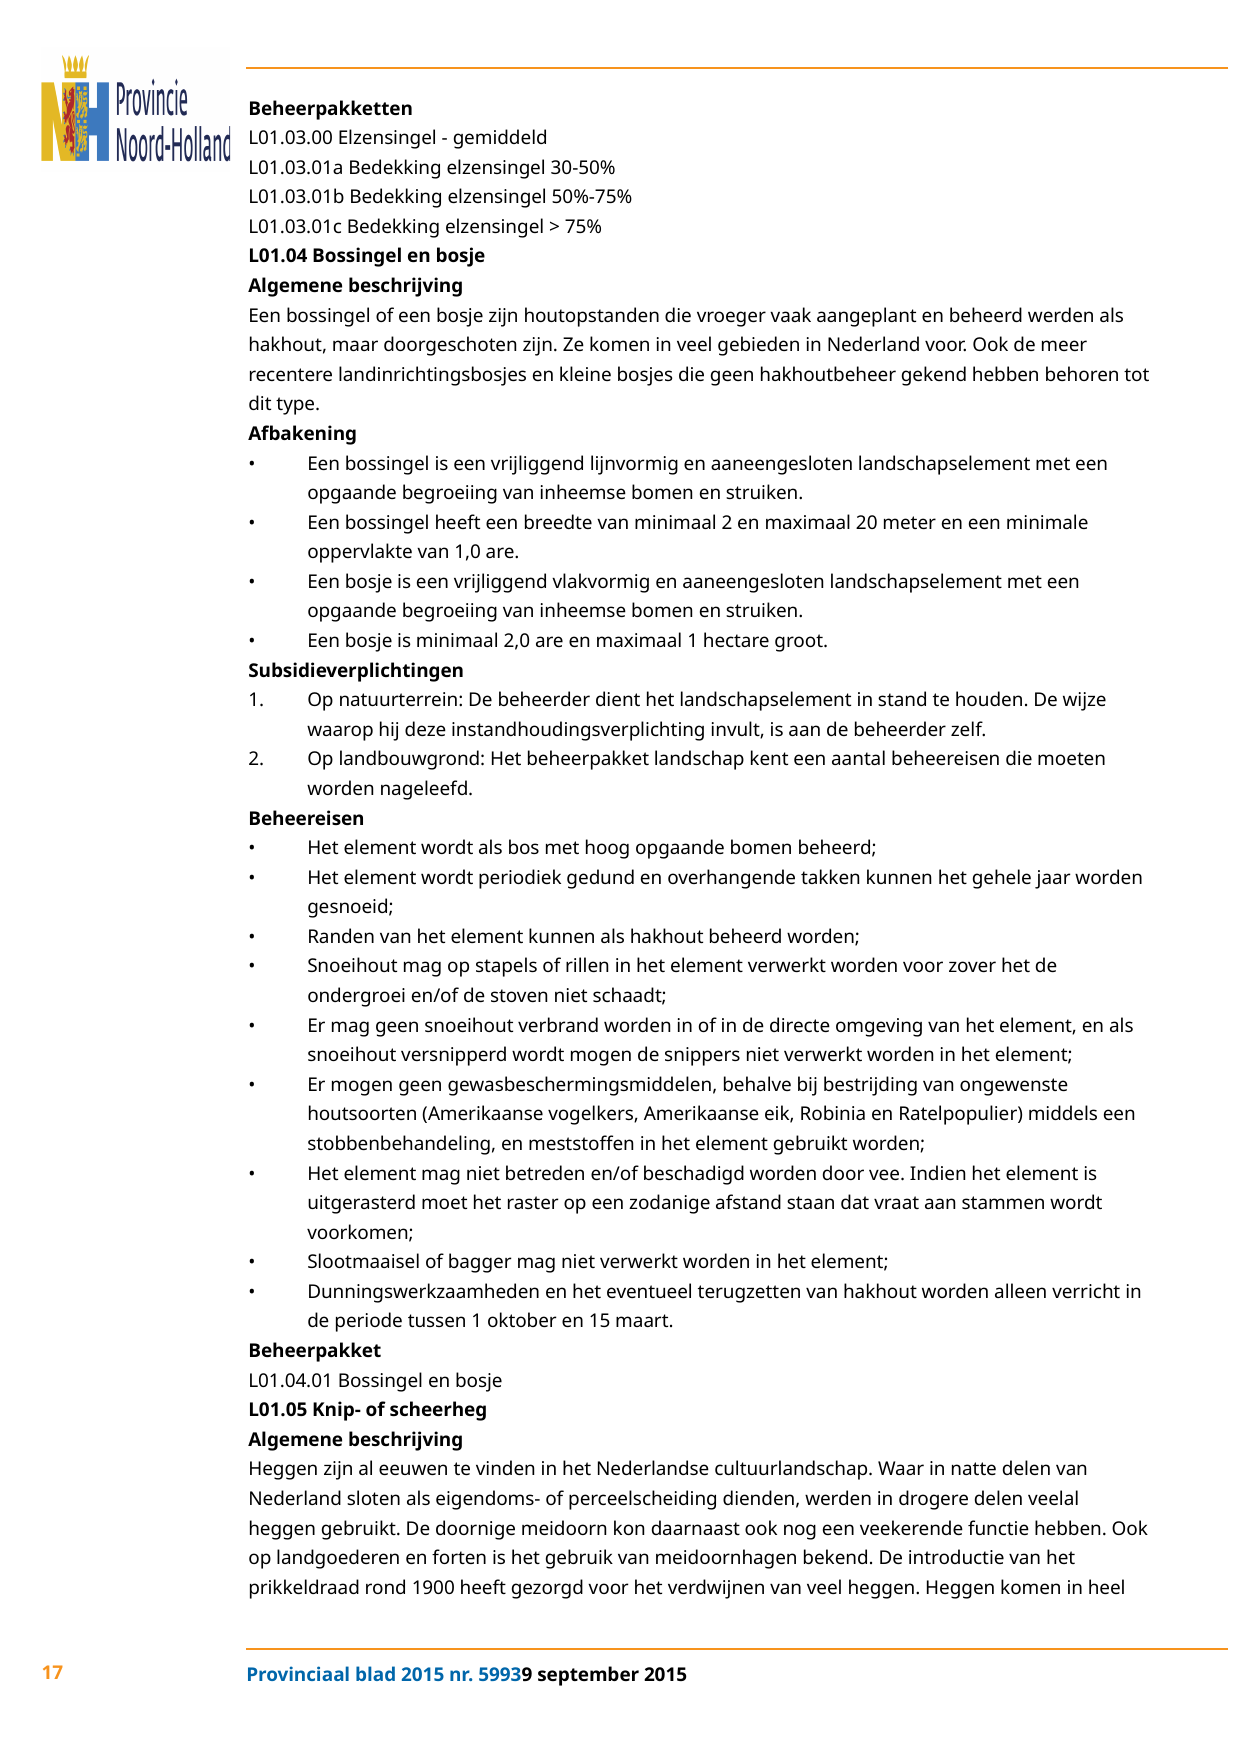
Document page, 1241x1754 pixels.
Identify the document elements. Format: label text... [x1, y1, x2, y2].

text Subsidieverplichtingen [248, 657, 1152, 683]
text L01.04.01 Bossingel en bosje [248, 1367, 1152, 1393]
list Randen van het element kunnen als hakhout beheerd worden; [248, 923, 1152, 949]
text Algemene beschrijving [248, 272, 1152, 298]
list Snoeihout mag op stapels of rillen in het element verwerkt worden voor zover het de ondergroei en/of de stoven niet schaadt; [248, 953, 1152, 1008]
text Algemene beschrijving [248, 1426, 1152, 1452]
list Het element wordt periodiek gedund en overhangende takken kunnen het gehele jaar worden gesnoeid; [248, 864, 1152, 919]
text L01.04 Bossingel en bosje [248, 243, 1152, 268]
list Op natuurterrein: De beheerder dient het landschapselement in stand te houden. De wijze waarop hij deze instandhoudingsverplichting invult, is aan de beheerder zelf. [248, 686, 1152, 742]
text Beheerpakketten [248, 95, 1152, 121]
list Slootmaaisel of bagger mag niet verwerkt worden in het element; [248, 1248, 1152, 1274]
text L01.05 Knip- of scheerheg [248, 1396, 1152, 1422]
text L01.03.01b Bedekking elzensingel 50%-75% [248, 183, 1152, 209]
text L01.03.01c Bedekking elzensingel > 75% [248, 213, 1152, 239]
picture [41, 47, 231, 172]
text Beheereisen [248, 805, 1152, 831]
text L01.03.01a Bedekking elzensingel 30-50% [248, 154, 1152, 180]
list Een bosje is minimaal 2,0 are en maximaal 1 hectare groot. [248, 627, 1152, 653]
list Dunningswerkzaamheden en het eventueel terugzetten van hakhout worden alleen verricht in de periode tussen 1 oktober en 15 maart. [248, 1278, 1152, 1333]
text L01.03.00 Elzensingel - gemiddeld [248, 124, 1152, 150]
list Het element mag niet betreden en/of beschadigd worden door vee. Indien het element is uitgerasterd moet het raster op een zodanige afstand staan dat vraat aan stammen wordt voorkomen; [248, 1160, 1152, 1245]
list Er mag geen snoeihout verbrand worden in of in de directe omgeving van het element, en als snoeihout versnipperd wordt mogen de snippers niet verwerkt worden in het element; [248, 1012, 1152, 1067]
text Afbakening [248, 420, 1152, 446]
list Een bossingel heeft een breedte van minimaal 2 en maximaal 20 meter en een minimale oppervlakte van 1,0 are. [248, 509, 1152, 564]
list Op landbouwgrond: Het beheerpakket landschap kent een aantal beheereisen die moeten worden nageleefd. [248, 746, 1152, 801]
list Een bossingel is een vrijliggend lijnvormig en aaneengesloten landschapselement met een opgaande begroeiing van inheemse bomen en struiken. [248, 450, 1152, 505]
text Heggen zijn al eeuwen te vinden in het Nederlandse cultuurlandschap. Waar in natte delen van Nederland sloten als eigendoms- of perceelscheiding dienden, werden in drogere delen veelal heggen gebruikt. De doornige meidoorn kon daarnaast ook nog een veekerende functie hebben. Ook op landgoederen en forten is het gebruik van meidoornhagen bekend. De introductie van het prikkeldraad rond 1900 heeft gezorgd voor het verdwijnen van veel heggen. Heggen komen in heel [248, 1456, 1152, 1600]
list Een bosje is een vrijliggend vlakvormig en aaneengesloten landschapselement met een opgaande begroeiing van inheemse bomen en struiken. [248, 568, 1152, 623]
text Een bossingel of een bosje zijn houtopstanden die vroeger vaak aangeplant en beheerd werden als hakhout, maar doorgeschoten zijn. Ze komen in veel gebieden in Nederland voor. Ook de meer recentere landinrichtingsbosjes en kleine bosjes die geen hakhoutbeheer gekend hebben behoren tot dit type. [248, 302, 1152, 416]
list Het element wordt als bos met hoog opgaande bomen beheerd; [248, 834, 1152, 860]
text Beheerpakket [248, 1337, 1152, 1363]
list Er mogen geen gewasbeschermingsmiddelen, behalve bij bestrijding van ongewenste houtsoorten (Amerikaanse vogelkers, Amerikaanse eik, Robinia en Ratelpopulier) middels een stobbenbehandeling, en meststoffen in het element gebruikt worden; [248, 1071, 1152, 1156]
